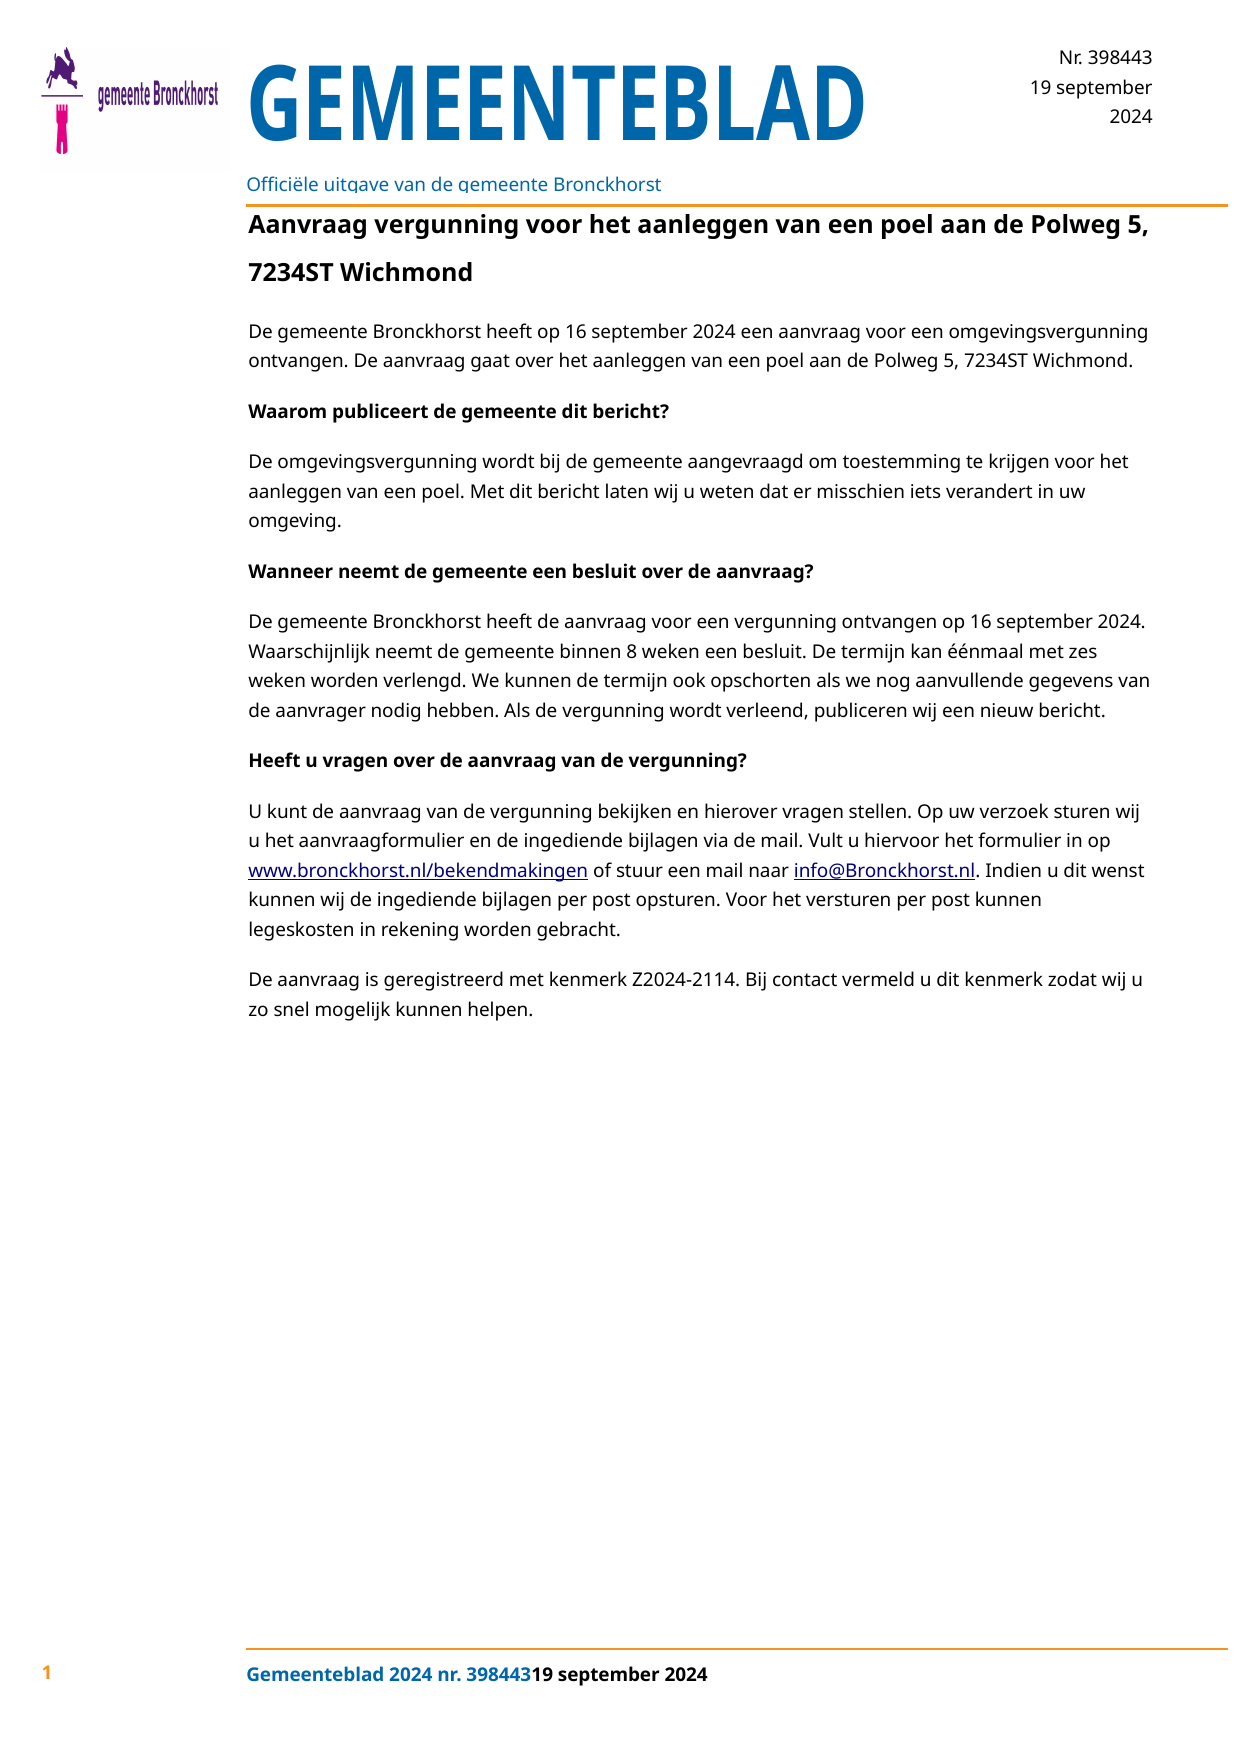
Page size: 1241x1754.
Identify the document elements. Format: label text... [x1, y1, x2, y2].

text Heeft u vragen over de aanvraag van de vergunning? [248, 747, 1152, 773]
text Wanneer neemt de gemeente een besluit over de aanvraag? [248, 558, 1152, 584]
picture [41, 47, 231, 172]
text De gemeente Bronckhorst heeft op 16 september 2024 een aanvraag voor een omgevingsvergunning ontvangen. De aanvraag gaat over het aanleggen van een poel aan de Polweg 5, 7234ST Wichmond. [248, 318, 1152, 373]
text Aanvraag vergunning voor het aanleggen van een poel aan de Polweg 5, 7234ST Wichmond [248, 207, 1152, 288]
text De aanvraag is geregistreerd met kenmerk Z2024-2114. Bij contact vermeld u dit kenmerk zodat wij u zo snel mogelijk kunnen helpen. [248, 967, 1152, 1022]
text De gemeente Bronckhorst heeft de aanvraag voor een vergunning ontvangen op 16 september 2024. Waarschijnlijk neemt de gemeente binnen 8 weken een besluit. De termijn kan éénmaal met zes weken worden verlengd. We kunnen de termijn ook opschorten als we nog aanvullende gegevens van de aanvrager nodig hebben. Als de vergunning wordt verleend, publiceren wij een nieuw bericht. [248, 608, 1152, 723]
text Waarom publiceert de gemeente dit bericht? [248, 398, 1152, 424]
text De omgevingsvergunning wordt bij de gemeente aangevraagd om toestemming te krijgen voor het aanleggen van een poel. Met dit bericht laten wij u weten dat er misschien iets verandert in uw omgeving. [248, 448, 1152, 533]
text U kunt de aanvraag van de vergunning bekijken en hierover vragen stellen. Op uw verzoek sturen wij u het aanvraagformulier en de ingediende bijlagen via de mail. Vult u hiervoor het formulier in op www.bronckhorst.nl/bekendmakingen of stuur een mail naar info@Bronckhorst.nl. Indien u dit wenst kunnen wij de ingediende bijlagen per post opsturen. Voor het versturen per post kunnen legeskosten in rekening worden gebracht. [248, 798, 1152, 942]
